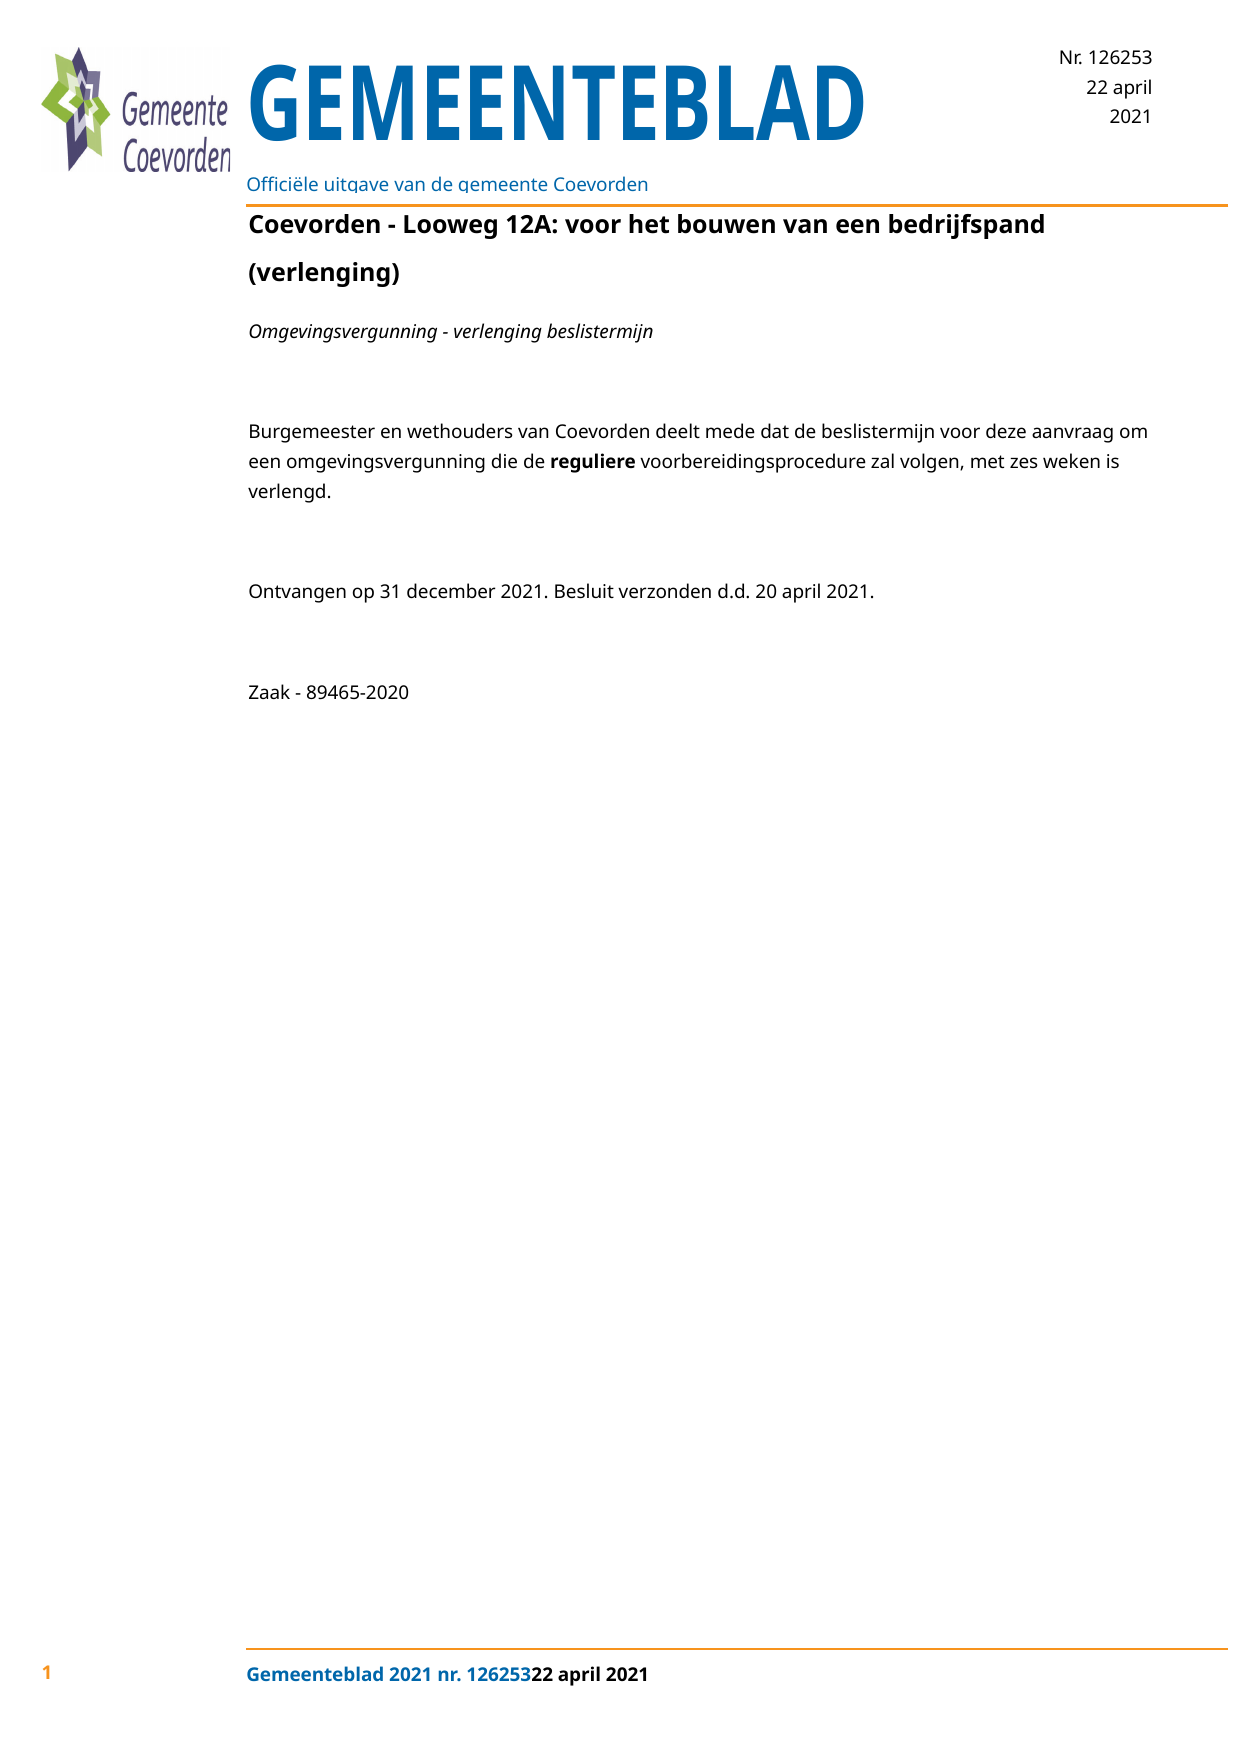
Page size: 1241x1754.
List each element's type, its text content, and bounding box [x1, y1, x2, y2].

text Ontvangen op 31 december 2021. Besluit verzonden d.d. 20 april 2021. [248, 579, 1152, 604]
picture [41, 47, 231, 172]
text Zaak - 89465-2020 [248, 679, 1152, 705]
text Coevorden - Looweg 12A: voor het bouwen van een bedrijfspand (verlenging) [248, 207, 1152, 288]
text Omgevingsvergunning - verlenging beslistermijn [248, 318, 1152, 344]
text Burgemeester en wethouders van Coevorden deelt mede dat de beslistermijn voor deze aanvraag om een omgevingsvergunning die de reguliere voorbereidingsprocedure zal volgen, met zes weken is verlengd. [248, 419, 1152, 504]
